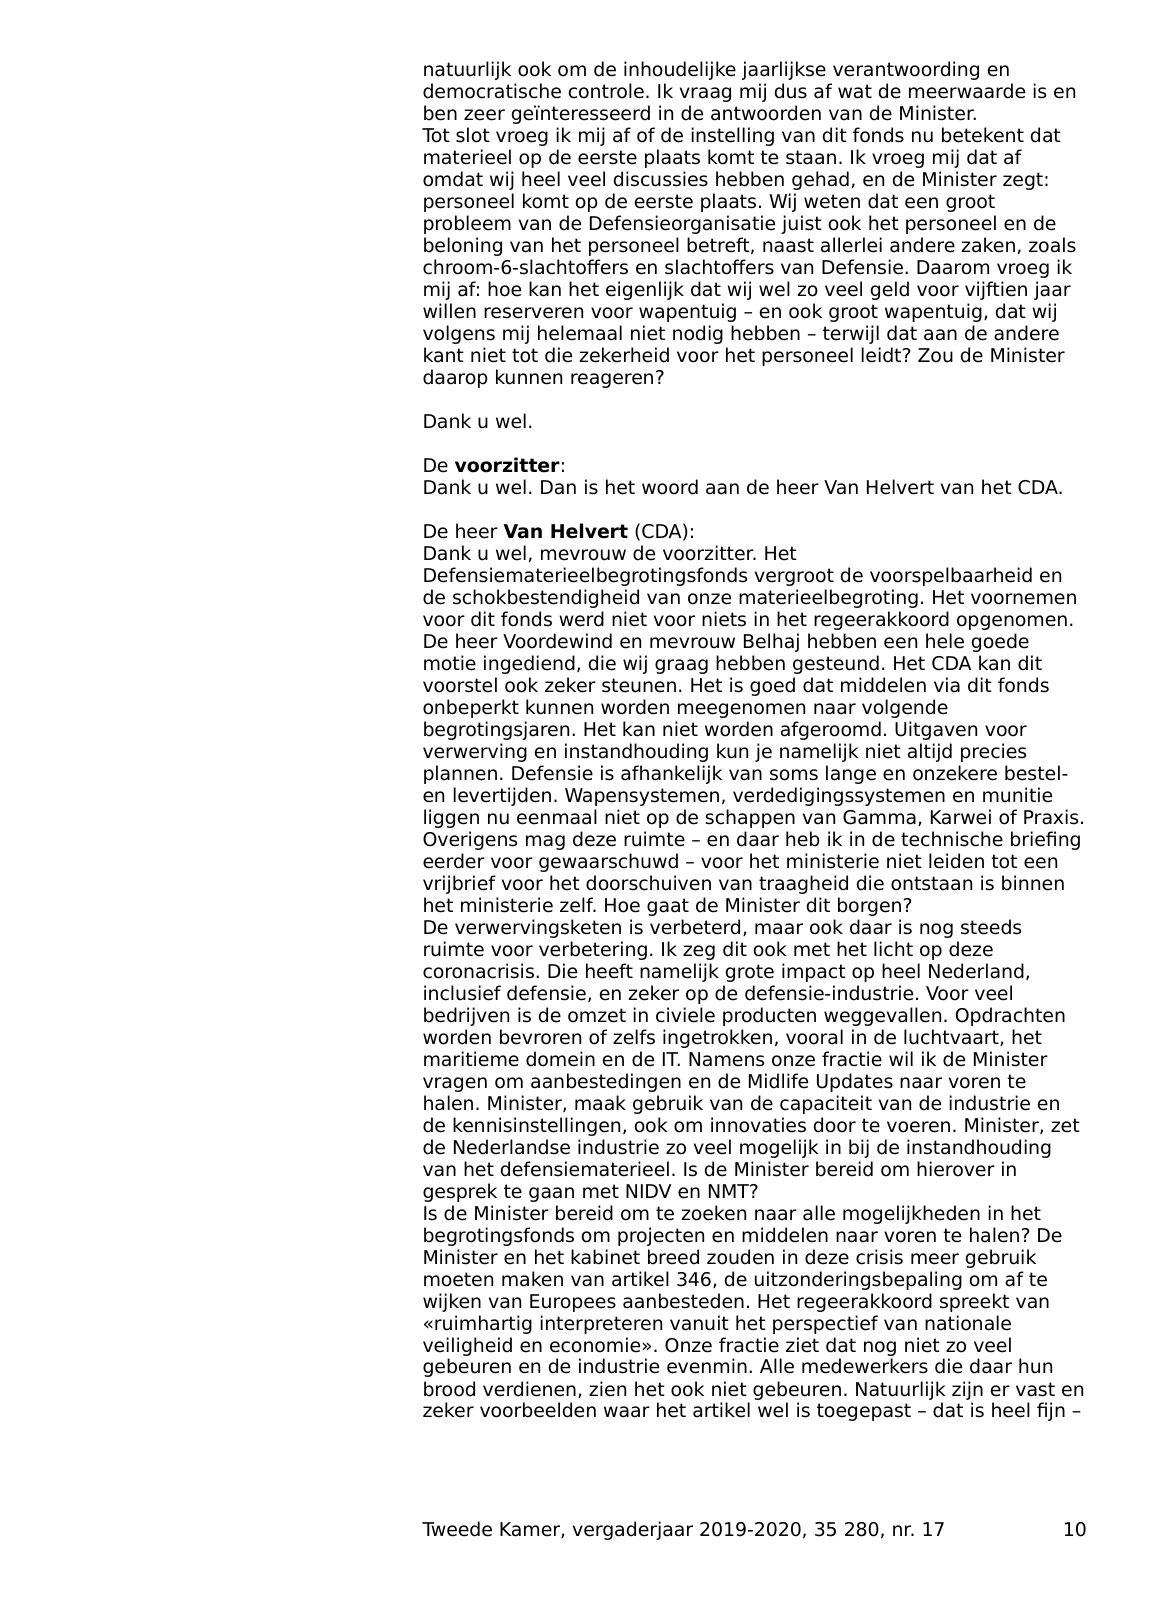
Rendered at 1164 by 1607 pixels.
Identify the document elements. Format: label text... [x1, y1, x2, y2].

text De voorzitter: [422, 455, 1087, 477]
text Dank u wel, mevrouw de voorzitter. Het Defensiematerieelbegrotingsfonds vergroot de voorspelbaarheid en de schokbestendigheid van onze materieelbegroting. Het voornemen voor dit fonds werd niet voor niets in het regeerakkoord opgenomen. De heer Voordewind en mevrouw Belhaj hebben een hele goede motie ingediend, die wij graag hebben gesteund. Het CDA kan dit voorstel ook zeker steunen. Het is goed dat middelen via dit fonds onbeperkt kunnen worden meegenomen naar volgende begrotingsjaren. Het kan niet worden afgeroomd. Uitgaven voor verwerving en instandhouding kun je namelijk niet altijd precies plannen. Defensie is afhankelijk van soms lange en onzekere bestel- en levertijden. Wapensystemen, verdedigingssystemen en munitie liggen nu eenmaal niet op de schappen van Gamma, Karwei of Praxis. Overigens mag deze ruimte – en daar heb ik in de technische briefing eerder voor gewaarschuwd – voor het ministerie niet leiden tot een vrijbrief voor het doorschuiven van traagheid die ontstaan is binnen het ministerie zelf. Hoe gaat de Minister dit borgen? [422, 543, 1087, 917]
text De verwervingsketen is verbeterd, maar ook daar is nog steeds ruimte voor verbetering. Ik zeg dit ook met het licht op deze coronacrisis. Die heeft namelijk grote impact op heel Nederland, inclusief defensie, en zeker op de defensie-industrie. Voor veel bedrijven is de omzet in civiele producten weggevallen. Opdrachten worden bevroren of zelfs ingetrokken, vooral in de luchtvaart, het maritieme domein en de IT. Namens onze fractie wil ik de Minister vragen om aanbestedingen en de Midlife Updates naar voren te halen. Minister, maak gebruik van de capaciteit van de industrie en de kennisinstellingen, ook om innovaties door te voeren. Minister, zet de Nederlandse industrie zo veel mogelijk in bij de instandhouding van het defensiematerieel. Is de Minister bereid om hierover in gesprek te gaan met NIDV en NMT? [422, 917, 1087, 1203]
text De heer Van Helvert (CDA): [422, 521, 1087, 543]
text Dank u wel. Dan is het woord aan de heer Van Helvert van het CDA. [422, 477, 1087, 499]
text Is de Minister bereid om te zoeken naar alle mogelijkheden in het begrotingsfonds om projecten en middelen naar voren te halen? De Minister en het kabinet breed zouden in deze crisis meer gebruik moeten maken van artikel 346, de uitzonderingsbepaling om af te wijken van Europees aanbesteden. Het regeerakkoord spreekt van «ruimhartig interpreteren vanuit het perspectief van nationale veiligheid en economie». Onze fractie ziet dat nog niet zo veel gebeuren en de industrie evenmin. Alle medewerkers die daar hun brood verdienen, zien het ook niet gebeuren. Natuurlijk zijn er vast en zeker voorbeelden waar het artikel wel is toegepast – dat is heel fijn – [422, 1203, 1087, 1422]
text Tot slot vroeg ik mij af of de instelling van dit fonds nu betekent dat materieel op de eerste plaats komt te staan. Ik vroeg mij dat af omdat wij heel veel discussies hebben gehad, en de Minister zegt: personeel komt op de eerste plaats. Wij weten dat een groot probleem van de Defensieorganisatie juist ook het personeel en de beloning van het personeel betreft, naast allerlei andere zaken, zoals chroom-6-slachtoffers en slachtoffers van Defensie. Daarom vroeg ik mij af: hoe kan het eigenlijk dat wij wel zo veel geld voor vijftien jaar willen reserveren voor wapentuig – en ook groot wapentuig, dat wij volgens mij helemaal niet nodig hebben – terwijl dat aan de andere kant niet tot die zekerheid voor het personeel leidt? Zou de Minister daarop kunnen reageren? [422, 125, 1087, 389]
text natuurlijk ook om de inhoudelijke jaarlijkse verantwoording en democratische controle. Ik vraag mij dus af wat de meerwaarde is en ben zeer geïnteresseerd in de antwoorden van de Minister. [422, 59, 1087, 125]
text Dank u wel. [422, 411, 1087, 433]
